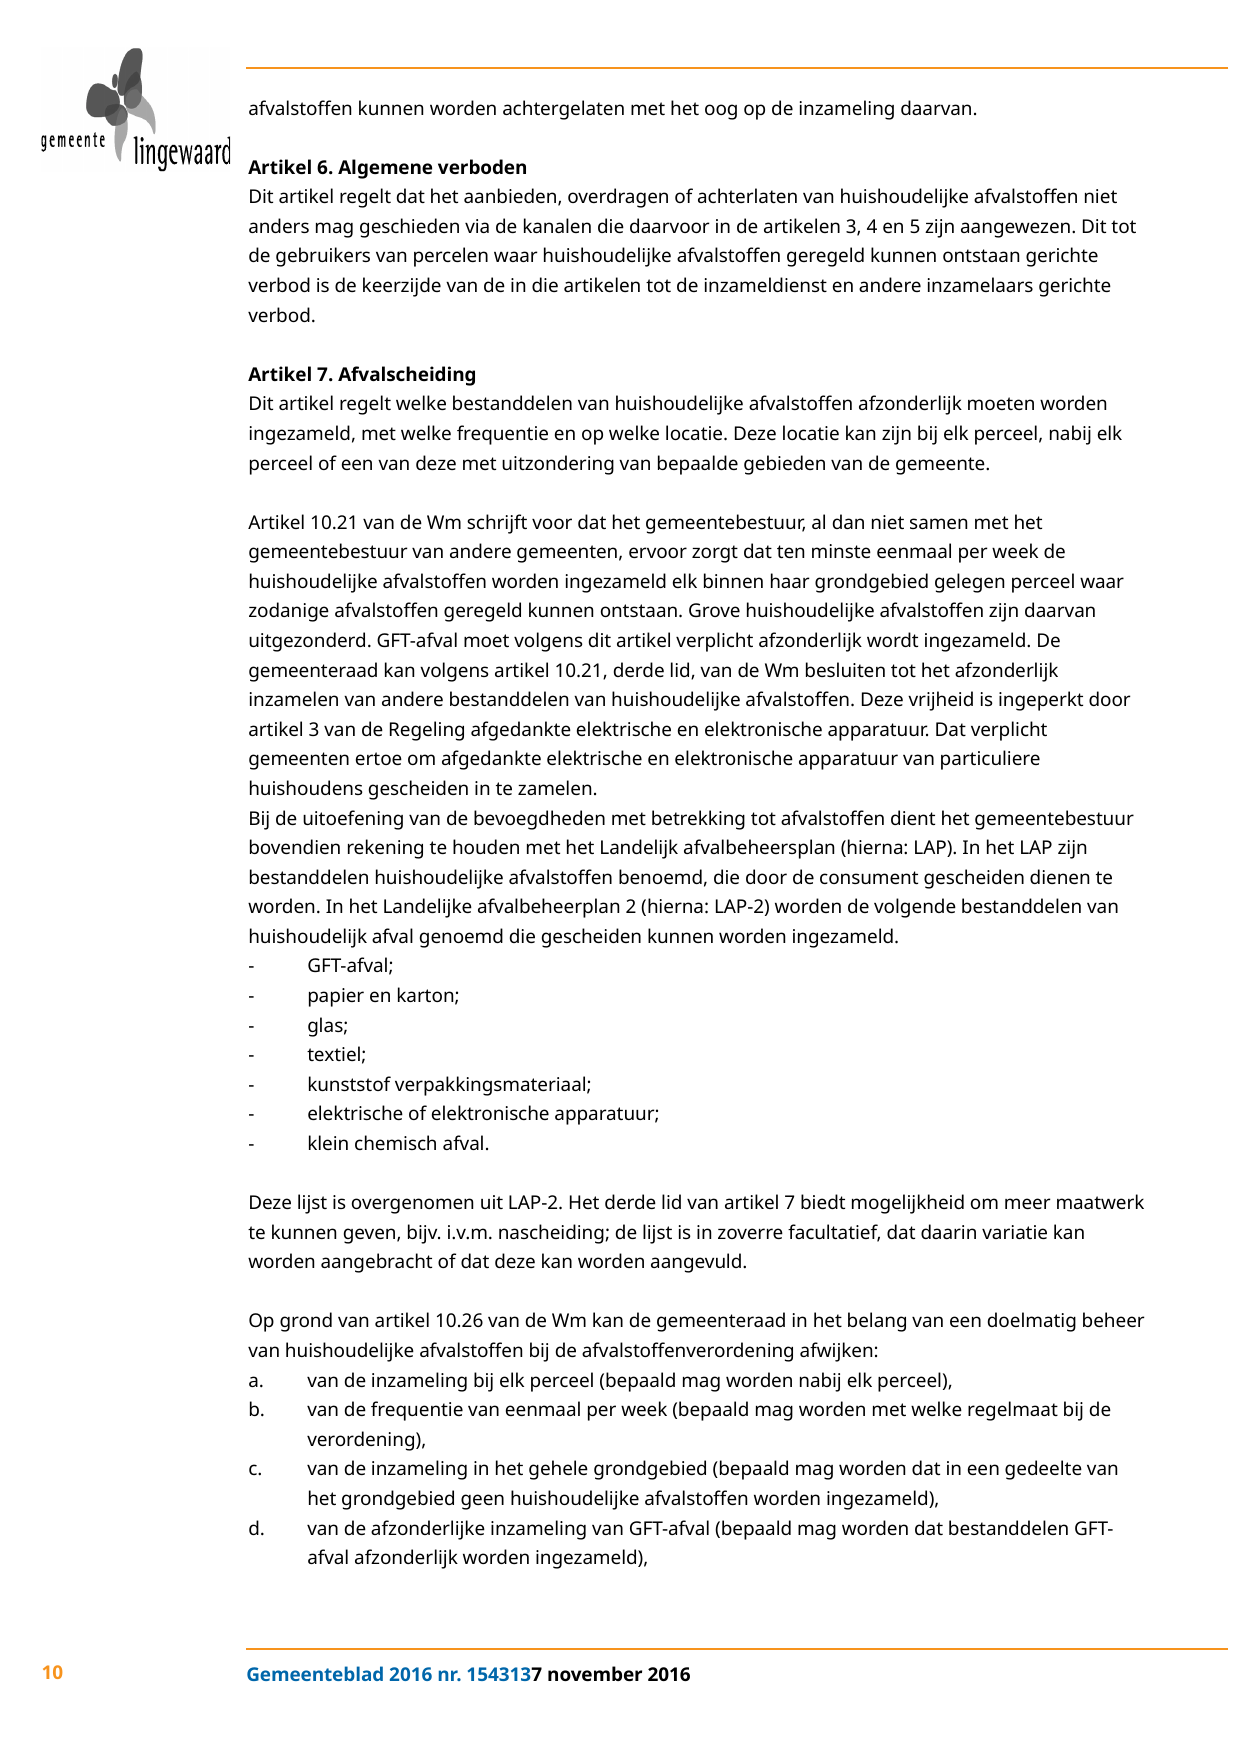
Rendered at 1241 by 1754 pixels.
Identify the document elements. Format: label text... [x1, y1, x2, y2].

list kunststof verpakkingsmateriaal; [248, 1071, 1152, 1097]
text Artikel 7. Afvalscheiding [248, 361, 1152, 387]
text Artikel 6. Algemene verboden [248, 154, 1152, 180]
list textiel; [248, 1041, 1152, 1067]
text Dit artikel regelt welke bestanddelen van huishoudelijke afvalstoffen afzonderlijk moeten worden ingezameld, met welke frequentie en op welke locatie. Deze locatie kan zijn bij elk perceel, nabij elk perceel of een van deze met uitzondering van bepaalde gebieden van de gemeente. [248, 391, 1152, 476]
picture [41, 47, 231, 172]
list van de frequentie van eenmaal per week (bepaald mag worden met welke regelmaat bij de verordening), [248, 1396, 1152, 1452]
list elektrische of elektronische apparatuur; [248, 1101, 1152, 1126]
text Bij de uitoefening van de bevoegdheden met betrekking tot afvalstoffen dient het gemeentebestuur bovendien rekening te houden met het Landelijk afvalbeheersplan (hierna: LAP). In het LAP zijn bestanddelen huishoudelijke afvalstoffen benoemd, die door de consument gescheiden dienen te worden. In het Landelijke afvalbeheerplan 2 (hierna: LAP-2) worden de volgende bestanddelen van huishoudelijk afval genoemd die gescheiden kunnen worden ingezameld. [248, 805, 1152, 949]
list van de inzameling bij elk perceel (bepaald mag worden nabij elk perceel), [248, 1367, 1152, 1393]
text afvalstoffen kunnen worden achtergelaten met het oog op de inzameling daarvan. [248, 95, 1152, 121]
list van de inzameling in het gehele grondgebied (bepaald mag worden dat in een gedeelte van het grondgebied geen huishoudelijke afvalstoffen worden ingezameld), [248, 1456, 1152, 1511]
text Op grond van artikel 10.26 van de Wm kan de gemeenteraad in het belang van een doelmatig beheer van huishoudelijke afvalstoffen bij de afvalstoffenverordening afwijken: [248, 1308, 1152, 1363]
list papier en karton; [248, 982, 1152, 1008]
list GFT-afval; [248, 953, 1152, 978]
list van de afzonderlijke inzameling van GFT-afval (bepaald mag worden dat bestanddelen GFT-afval afzonderlijk worden ingezameld), [248, 1515, 1152, 1570]
text Deze lijst is overgenomen uit LAP-2. Het derde lid van artikel 7 biedt mogelijkheid om meer maatwerk te kunnen geven, bijv. i.v.m. nascheiding; de lijst is in zoverre facultatief, dat daarin variatie kan worden aangebracht of dat deze kan worden aangevuld. [248, 1189, 1152, 1274]
text Dit artikel regelt dat het aanbieden, overdragen of achterlaten van huishoudelijke afvalstoffen niet anders mag geschieden via de kanalen die daarvoor in de artikelen 3, 4 en 5 zijn aangewezen. Dit tot de gebruikers van percelen waar huishoudelijke afvalstoffen geregeld kunnen ontstaan gerichte verbod is de keerzijde van de in die artikelen tot de inzameldienst en andere inzamelaars gerichte verbod. [248, 183, 1152, 328]
list glas; [248, 1012, 1152, 1038]
text Artikel 10.21 van de Wm schrijft voor dat het gemeentebestuur, al dan niet samen met het gemeentebestuur van andere gemeenten, ervoor zorgt dat ten minste eenmaal per week de huishoudelijke afvalstoffen worden ingezameld elk binnen haar grondgebied gelegen perceel waar zodanige afvalstoffen geregeld kunnen ontstaan. Grove huishoudelijke afvalstoffen zijn daarvan uitgezonderd. GFT-afval moet volgens dit artikel verplicht afzonderlijk wordt ingezameld. De gemeenteraad kan volgens artikel 10.21, derde lid, van de Wm besluiten tot het afzonderlijk inzamelen van andere bestanddelen van huishoudelijke afvalstoffen. Deze vrijheid is ingeperkt door artikel 3 van de Regeling afgedankte elektrische en elektronische apparatuur. Dat verplicht gemeenten ertoe om afgedankte elektrische en elektronische apparatuur van particuliere huishoudens gescheiden in te zamelen. [248, 509, 1152, 801]
list klein chemisch afval. [248, 1130, 1152, 1156]
